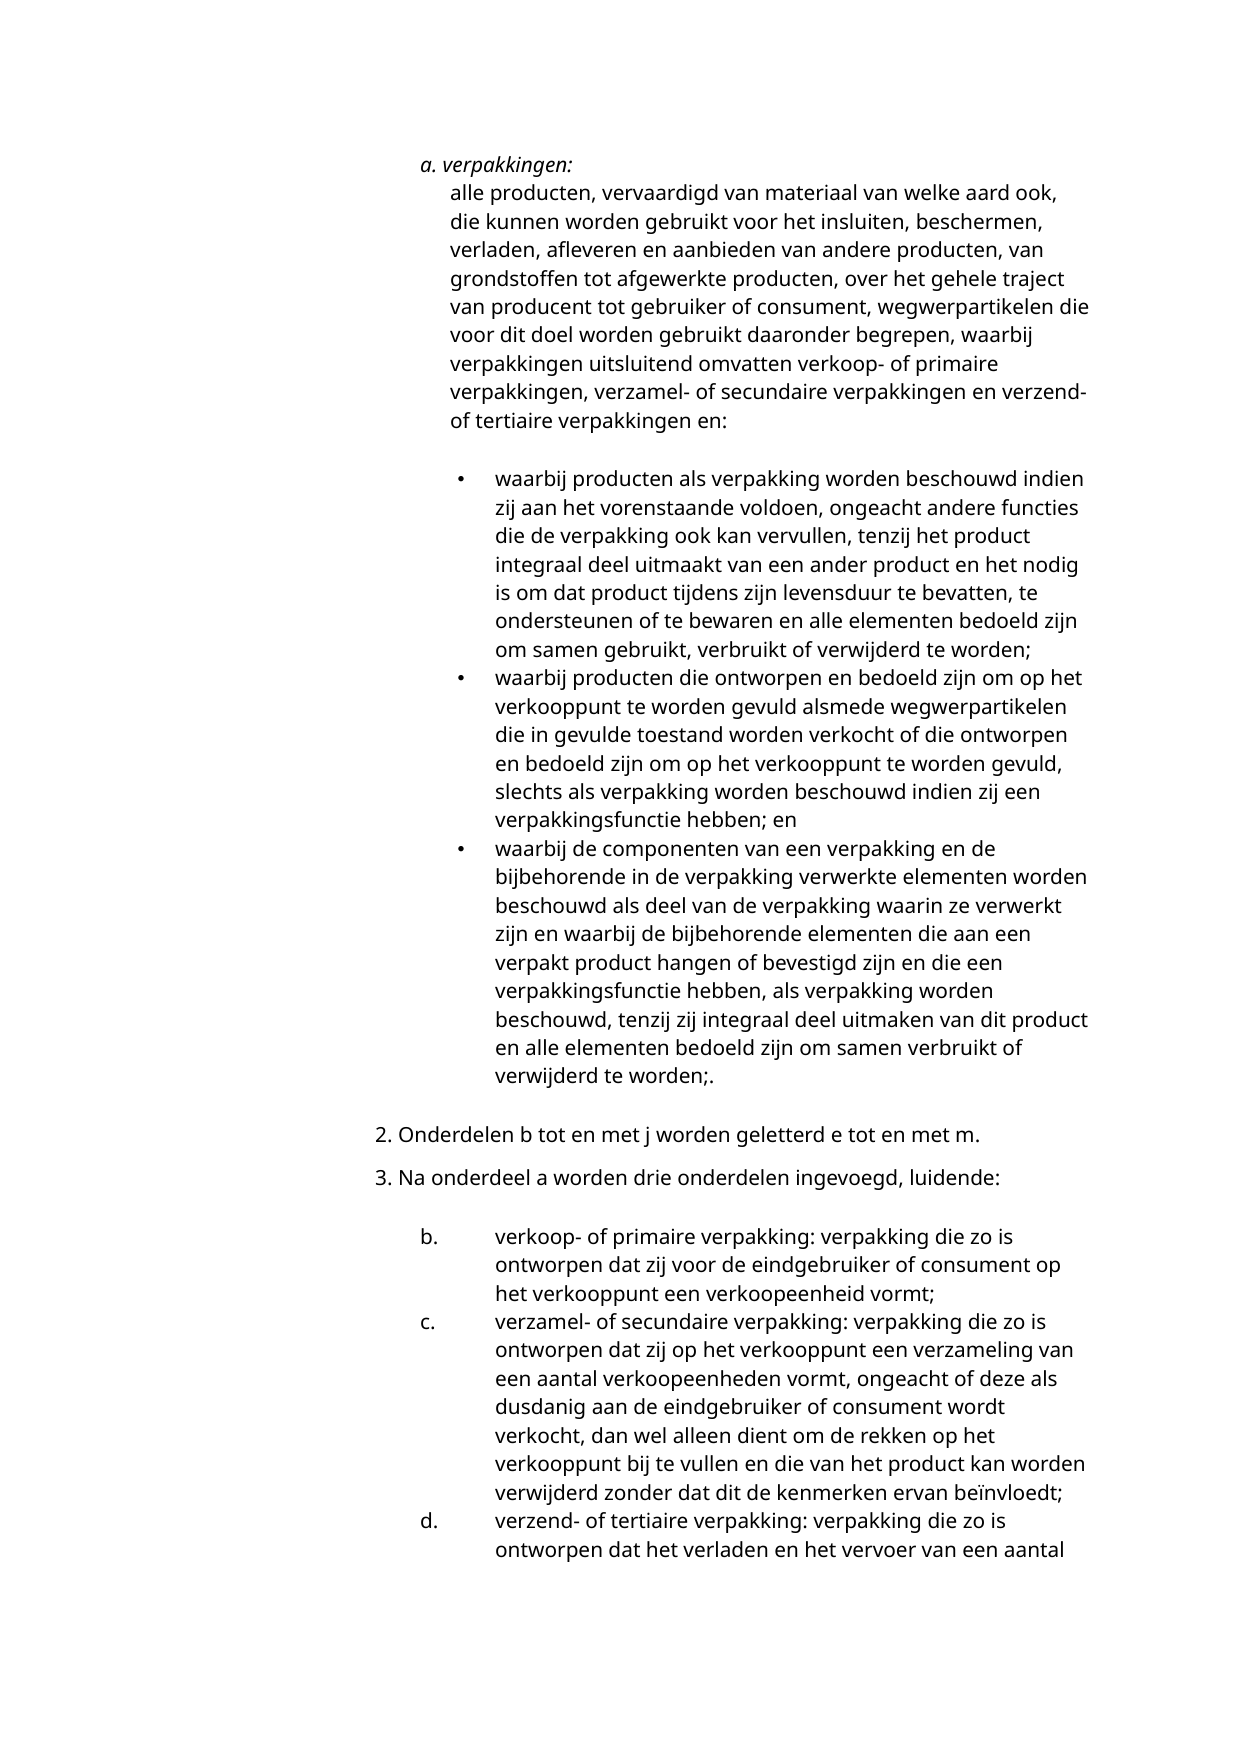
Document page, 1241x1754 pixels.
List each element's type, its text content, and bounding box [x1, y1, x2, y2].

list waarbij producten als verpakking worden beschouwd indien zij aan het vorenstaande voldoen, ongeacht andere functies die de verpakking ook kan vervullen, tenzij het product integraal deel uitmaakt van een ander product en het nodig is om dat product tijdens zijn levensduur te bevatten, te ondersteunen of te bewaren en alle elementen bedoeld zijn om samen gebruikt, verbruikt of verwijderd te worden; [457, 464, 1090, 663]
text 2. Onderdelen b tot en met j worden geletterd e tot en met m. [375, 1120, 1090, 1148]
text alle producten, vervaardigd van materiaal van welke aard ook, die kunnen worden gebruikt voor het insluiten, beschermen, verladen, afleveren en aanbieden van andere producten, van grondstoffen tot afgewerkte producten, over het gehele traject van producent tot gebruiker of consument, wegwerpartikelen die voor dit doel worden gebruikt daaronder begrepen, waarbij verpakkingen uitsluitend omvatten verkoop- of primaire verpakkingen, verzamel- of secundaire verpakkingen en verzend- of tertiaire verpakkingen en: [450, 178, 1090, 434]
list verkoop- of primaire verpakking: verpakking die zo is ontworpen dat zij voor de eindgebruiker of consument op het verkooppunt een verkoopeenheid vormt; [420, 1222, 1090, 1307]
text a. verpakkingen: [420, 150, 1090, 178]
text 3. Na onderdeel a worden drie onderdelen ingevoegd, luidende: [375, 1163, 1090, 1192]
list waarbij de componenten van een verpakking en de bijbehorende in de verpakking verwerkte elementen worden beschouwd als deel van de verpakking waarin ze verwerkt zijn en waarbij de bijbehorende elementen die aan een verpakt product hangen of bevestigd zijn en die een verpakkingsfunctie hebben, als verpakking worden beschouwd, tenzij zij integraal deel uitmaken van dit product en alle elementen bedoeld zijn om samen verbruikt of verwijderd te worden;. [457, 834, 1090, 1090]
list verzend- of tertiaire verpakking: verpakking die zo is ontworpen dat het verladen en het vervoer van een aantal [420, 1506, 1090, 1563]
list verzamel- of secundaire verpakking: verpakking die zo is ontworpen dat zij op het verkooppunt een verzameling van een aantal verkoopeenheden vormt, ongeacht of deze als dusdanig aan de eindgebruiker of consument wordt verkocht, dan wel alleen dient om de rekken op het verkooppunt bij te vullen en die van het product kan worden verwijderd zonder dat dit de kenmerken ervan beïnvloedt; [420, 1307, 1090, 1506]
list waarbij producten die ontworpen en bedoeld zijn om op het verkooppunt te worden gevuld alsmede wegwerpartikelen die in gevulde toestand worden verkocht of die ontworpen en bedoeld zijn om op het verkooppunt te worden gevuld, slechts als verpakking worden beschouwd indien zij een verpakkingsfunctie hebben; en [457, 663, 1090, 834]
